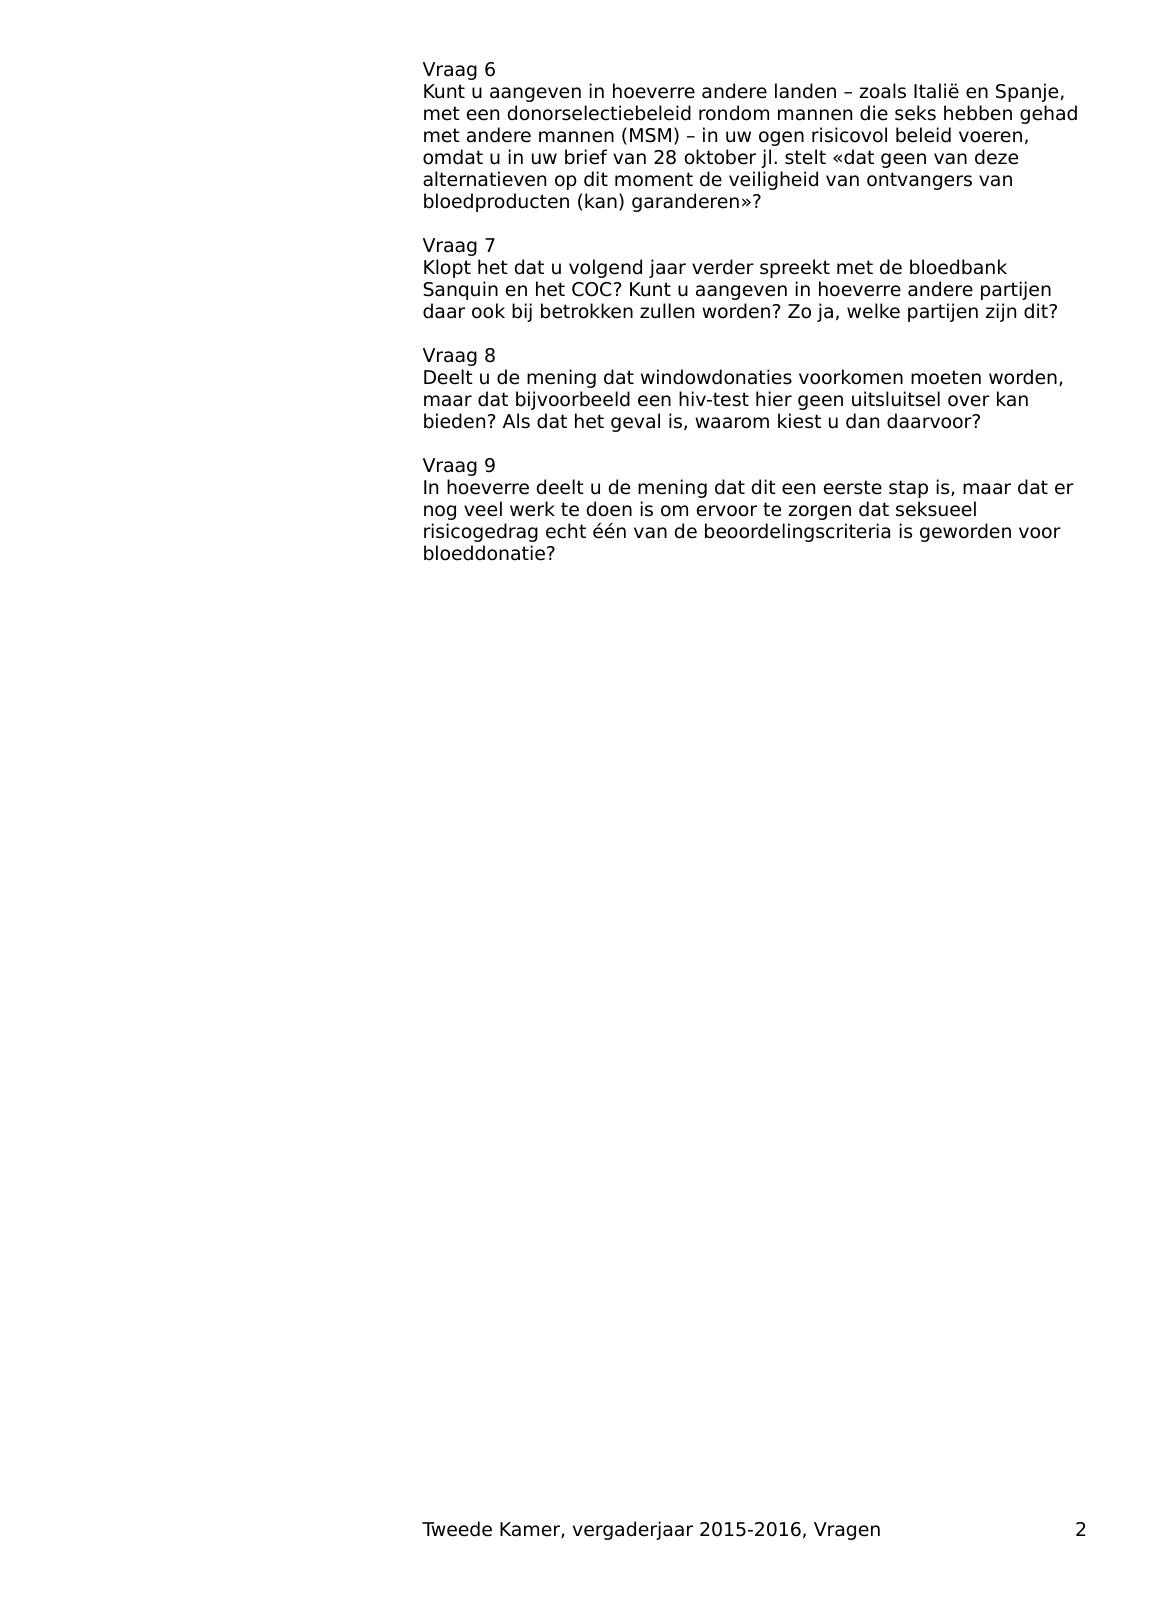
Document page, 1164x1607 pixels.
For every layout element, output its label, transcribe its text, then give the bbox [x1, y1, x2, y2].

text Kunt u aangeven in hoeverre andere landen – zoals Italië en Spanje, met een donorselectiebeleid rondom mannen die seks hebben gehad met andere mannen (MSM) – in uw ogen risicovol beleid voeren, omdat u in uw brief van 28 oktober jl. stelt «dat geen van deze alternatieven op dit moment de veiligheid van ontvangers van bloedproducten (kan) garanderen»? [422, 81, 1087, 213]
text Deelt u de mening dat windowdonaties voorkomen moeten worden, maar dat bijvoorbeeld een hiv-test hier geen uitsluitsel over kan bieden? Als dat het geval is, waarom kiest u dan daarvoor? [422, 367, 1087, 433]
text Vraag 9 [422, 455, 1087, 477]
text Vraag 6 [422, 59, 1087, 81]
text In hoeverre deelt u de mening dat dit een eerste stap is, maar dat er nog veel werk te doen is om ervoor te zorgen dat seksueel risicogedrag echt één van de beoordelingscriteria is geworden voor bloeddonatie? [422, 477, 1087, 565]
text Vraag 7 [422, 235, 1087, 257]
text Klopt het dat u volgend jaar verder spreekt met de bloedbank Sanquin en het COC? Kunt u aangeven in hoeverre andere partijen daar ook bij betrokken zullen worden? Zo ja, welke partijen zijn dit? [422, 257, 1087, 323]
text Vraag 8 [422, 345, 1087, 367]
